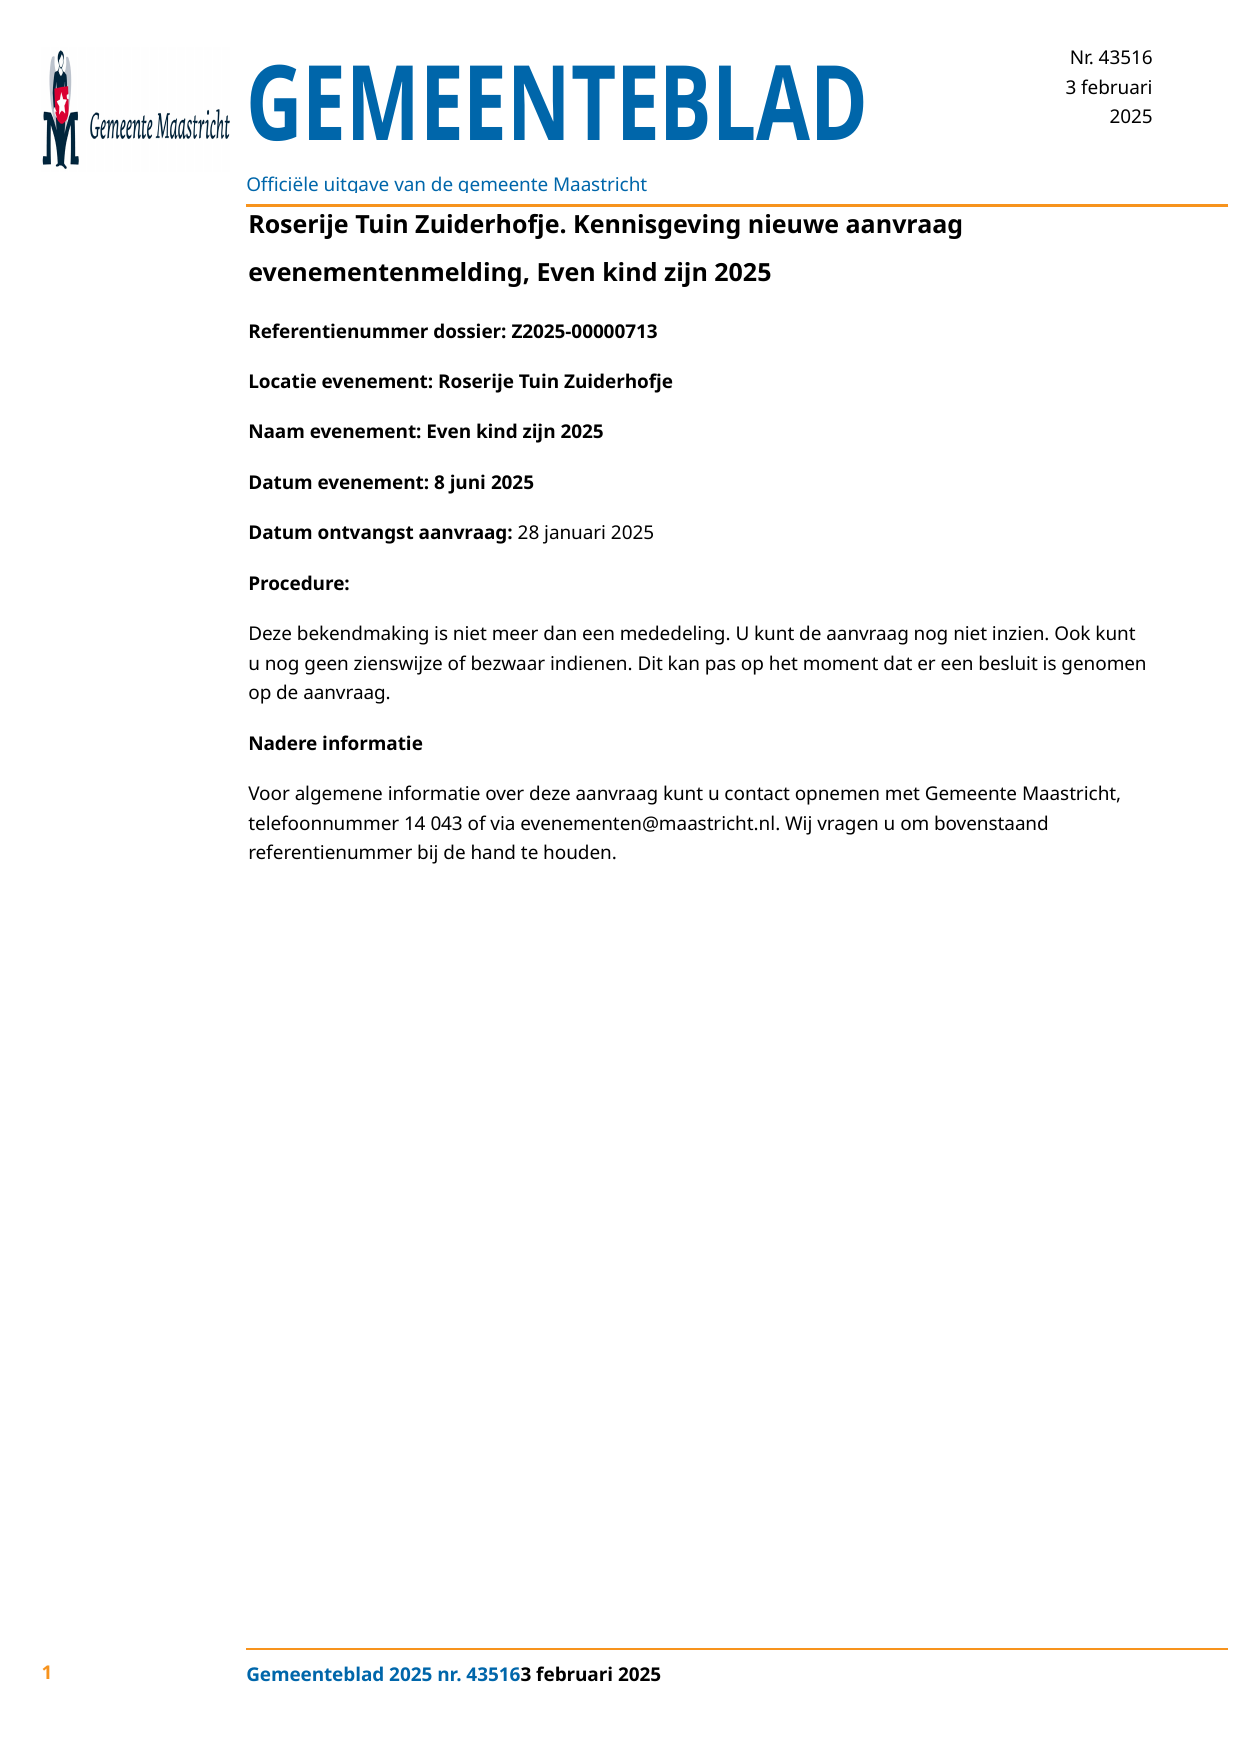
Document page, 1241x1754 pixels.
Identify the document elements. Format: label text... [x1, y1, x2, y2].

picture [41, 47, 231, 172]
text Procedure: [248, 570, 1152, 596]
text Nadere informatie [248, 730, 1152, 756]
text Roserije Tuin Zuiderhofje. Kennisgeving nieuwe aanvraag evenementenmelding, Even kind zijn 2025 [248, 207, 1152, 288]
text Naam evenement: Even kind zijn 2025 [248, 419, 1152, 444]
text Deze bekendmaking is niet meer dan een mededeling. U kunt de aanvraag nog niet inzien. Ook kunt u nog geen zienswijze of bezwaar indienen. Dit kan pas op het moment dat er een besluit is genomen op de aanvraag. [248, 620, 1152, 705]
text Referentienummer dossier: Z2025-00000713 [248, 318, 1152, 344]
text Datum evenement: 8 juni 2025 [248, 469, 1152, 495]
text Datum ontvangst aanvraag: 28 januari 2025 [248, 519, 1152, 545]
text Voor algemene informatie over deze aanvraag kunt u contact opnemen met Gemeente Maastricht, telefoonnummer 14 043 of via evenementen@maastricht.nl. Wij vragen u om bovenstaand referentienummer bij de hand te houden. [248, 780, 1152, 865]
text Locatie evenement: Roserije Tuin Zuiderhofje [248, 368, 1152, 394]
